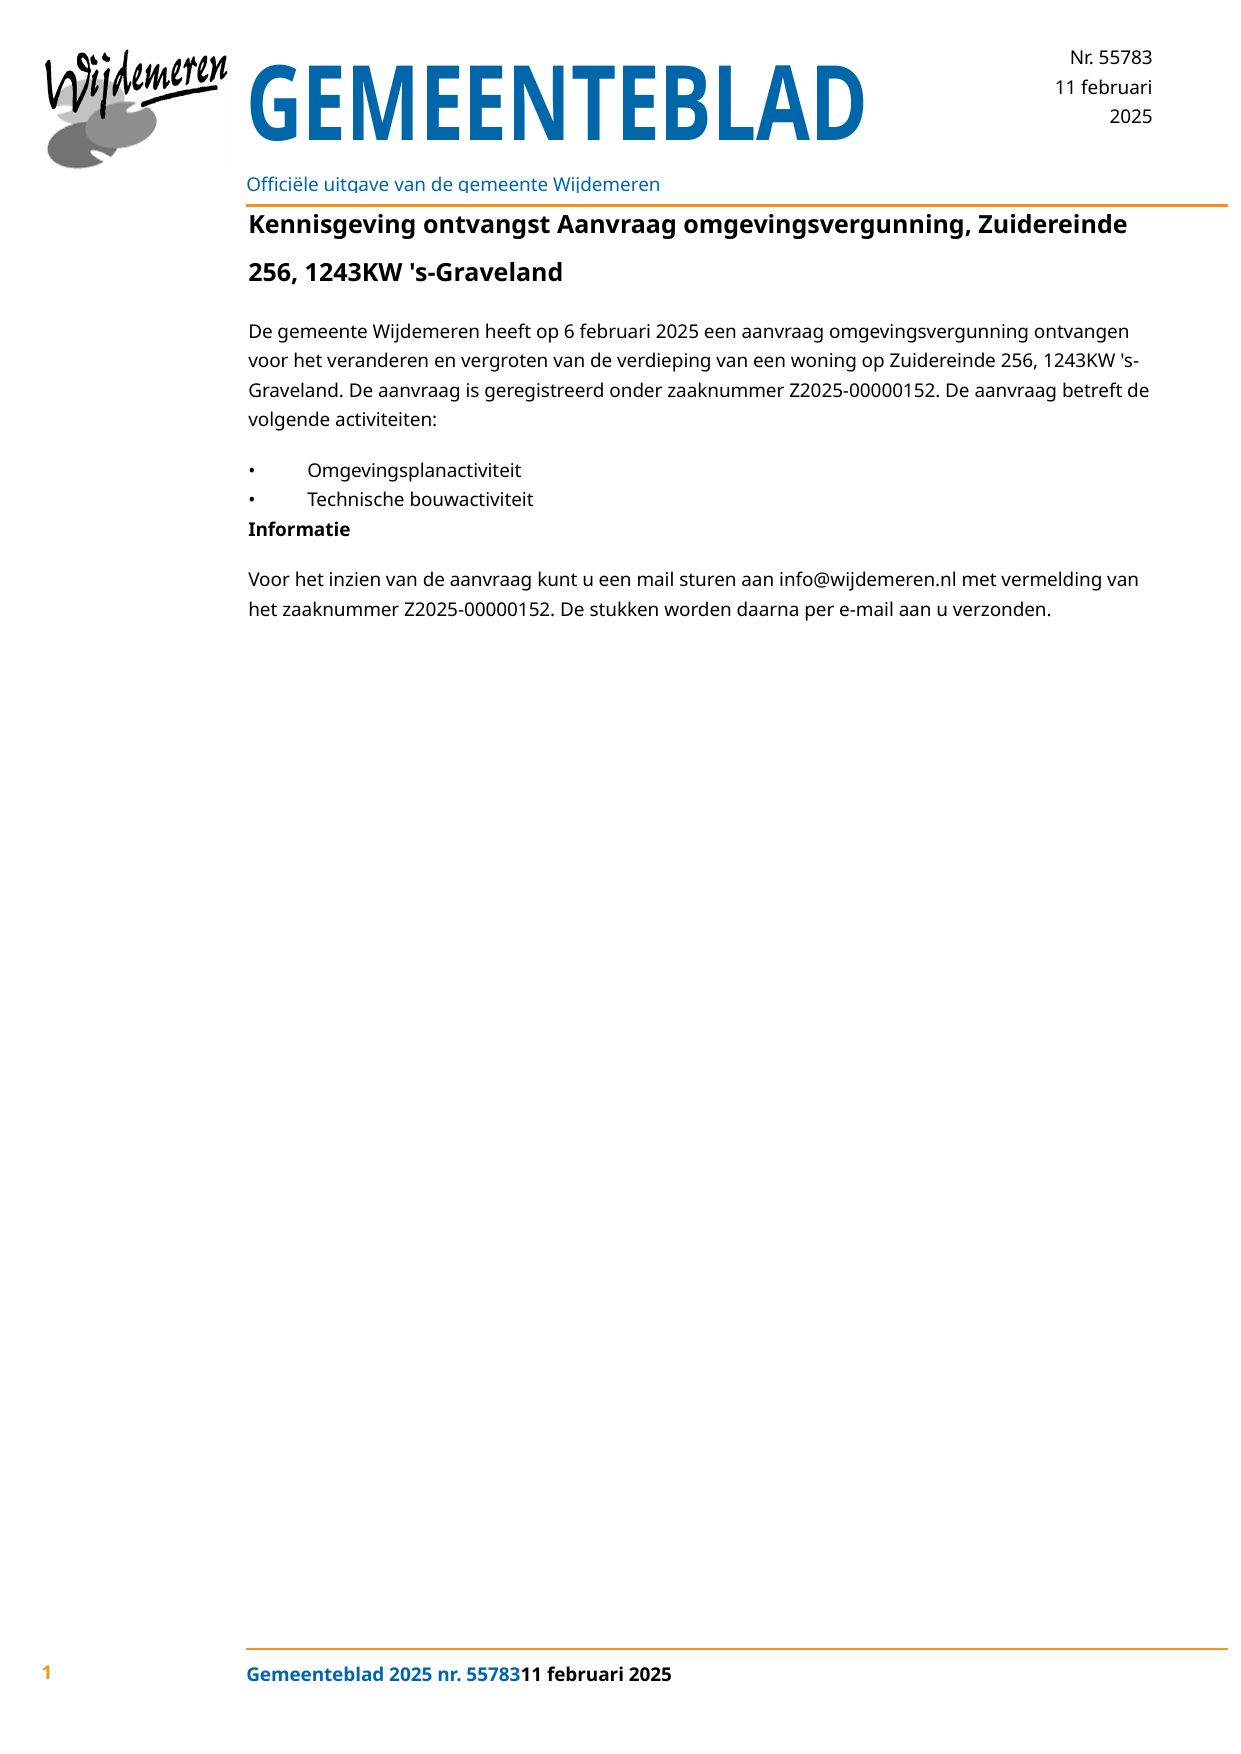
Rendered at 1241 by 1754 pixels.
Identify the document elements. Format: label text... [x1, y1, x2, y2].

text Informatie [248, 516, 1152, 542]
list Omgevingsplanactiviteit [248, 457, 1152, 483]
text Kennisgeving ontvangst Aanvraag omgevingsvergunning, Zuidereinde 256, 1243KW 's-Graveland [248, 207, 1152, 288]
picture [41, 47, 231, 172]
text Voor het inzien van de aanvraag kunt u een mail sturen aan info@wijdemeren.nl met vermelding van het zaaknummer Z2025-00000152. De stukken worden daarna per e-mail aan u verzonden. [248, 567, 1152, 622]
list Technische bouwactiviteit [248, 487, 1152, 512]
text De gemeente Wijdemeren heeft op 6 februari 2025 een aanvraag omgevingsvergunning ontvangen voor het veranderen en vergroten van de verdieping van een woning op Zuidereinde 256, 1243KW 's-Graveland. De aanvraag is geregistreerd onder zaaknummer Z2025-00000152. De aanvraag betreft de volgende activiteiten: [248, 318, 1152, 432]
